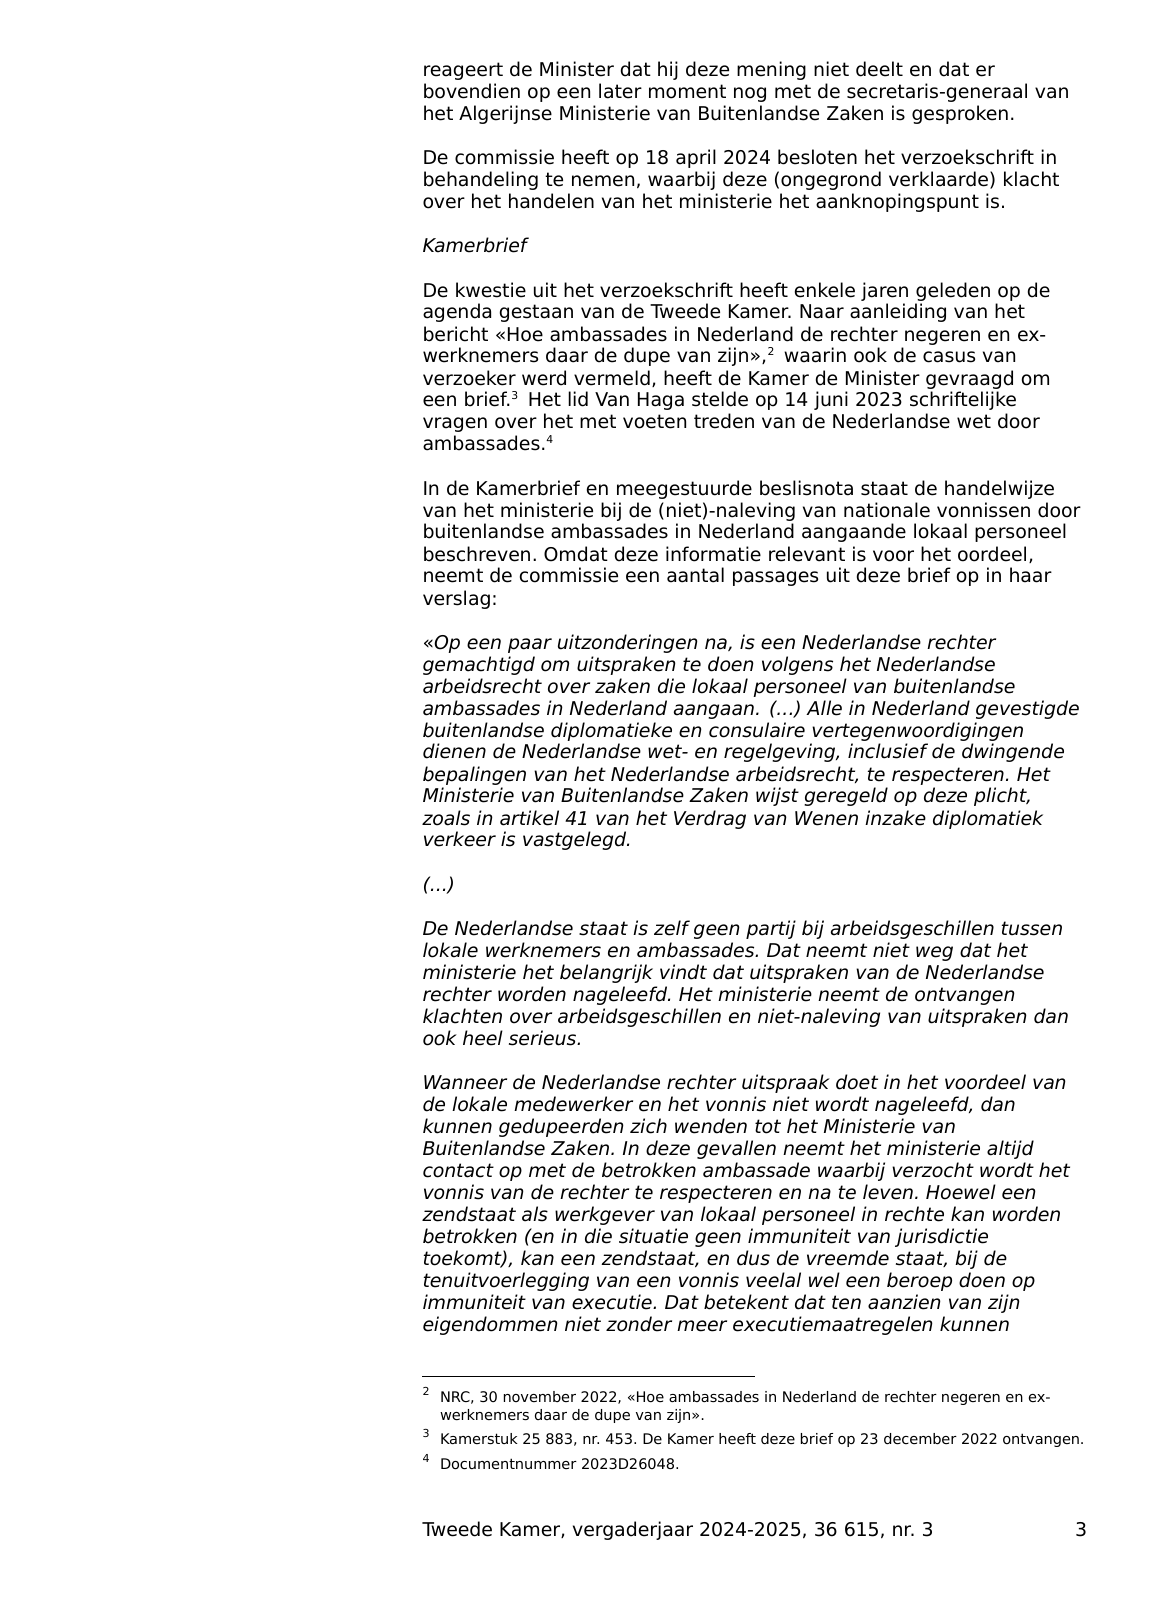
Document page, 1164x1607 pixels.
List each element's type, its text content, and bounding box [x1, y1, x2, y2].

text reageert de Minister dat hij deze mening niet deelt en dat er bovendien op een later moment nog met de secretaris-generaal van het Algerijnse Ministerie van Buitenlandse Zaken is gesproken. [422, 59, 1087, 125]
text NRC, 30 november 2022, «Hoe ambassades in Nederland de rechter negeren en ex-werknemers daar de dupe van zijn». [422, 1385, 1087, 1424]
text De commissie heeft op 18 april 2024 besloten het verzoekschrift in behandeling te nemen, waarbij deze (ongegrond verklaarde) klacht over het handelen van het ministerie het aanknopingspunt is. [422, 147, 1087, 213]
text Wanneer de Nederlandse rechter uitspraak doet in het voordeel van de lokale medewerker en het vonnis niet wordt nageleefd, dan kunnen gedupeerden zich wenden tot het Ministerie van Buitenlandse Zaken. In deze gevallen neemt het ministerie altijd contact op met de betrokken ambassade waarbij verzocht wordt het vonnis van de rechter te respecteren en na te leven. Hoewel een zendstaat als werkgever van lokaal personeel in rechte kan worden betrokken (en in die situatie geen immuniteit van jurisdictie toekomt), kan een zendstaat, en dus de vreemde staat, bij de tenuitvoerlegging van een vonnis veelal wel een beroep doen op immuniteit van executie. Dat betekent dat ten aanzien van zijn eigendommen niet zonder meer executiemaatregelen kunnen [422, 1072, 1087, 1336]
text De kwestie uit het verzoekschrift heeft enkele jaren geleden op de agenda gestaan van de Tweede Kamer. Naar aanleiding van het bericht «Hoe ambassades in Nederland de rechter negeren en ex-werknemers daar de dupe van zijn», waarin ook de casus van verzoeker werd vermeld, heeft de Kamer de Minister gevraagd om een brief. Het lid Van Haga stelde op 14 juni 2023 schriftelijke vragen over het met voeten treden van de Nederlandse wet door ambassades. [422, 279, 1087, 455]
subtitle Kamerbrief [422, 235, 1087, 257]
text «Op een paar uitzonderingen na, is een Nederlandse rechter gemachtigd om uitspraken te doen volgens het Nederlandse arbeidsrecht over zaken die lokaal personeel van buitenlandse ambassades in Nederland aangaan. (...) Alle in Nederland gevestigde buitenlandse diplomatieke en consulaire vertegenwoordigingen dienen de Nederlandse wet- en regelgeving, inclusief de dwingende bepalingen van het Nederlandse arbeidsrecht, te respecteren. Het Ministerie van Buitenlandse Zaken wijst geregeld op deze plicht, zoals in artikel 41 van het Verdrag van Wenen inzake diplomatiek verkeer is vastgelegd. [422, 632, 1087, 851]
text (...) [422, 873, 1087, 896]
text De Nederlandse staat is zelf geen partij bij arbeidsgeschillen tussen lokale werknemers en ambassades. Dat neemt niet weg dat het ministerie het belangrijk vindt dat uitspraken van de Nederlandse rechter worden nageleefd. Het ministerie neemt de ontvangen klachten over arbeidsgeschillen en niet-naleving van uitspraken dan ook heel serieus. [422, 918, 1087, 1049]
text Documentnummer 2023D26048. [422, 1452, 1087, 1474]
text In de Kamerbrief en meegestuurde beslisnota staat de handelwijze van het ministerie bij de (niet)-naleving van nationale vonnissen door buitenlandse ambassades in Nederland aangaande lokaal personeel beschreven. Omdat deze informatie relevant is voor het oordeel, neemt de commissie een aantal passages uit deze brief op in haar verslag: [422, 477, 1087, 609]
text Kamerstuk 25 883, nr. 453. De Kamer heeft deze brief op 23 december 2022 ontvangen. [422, 1427, 1087, 1449]
